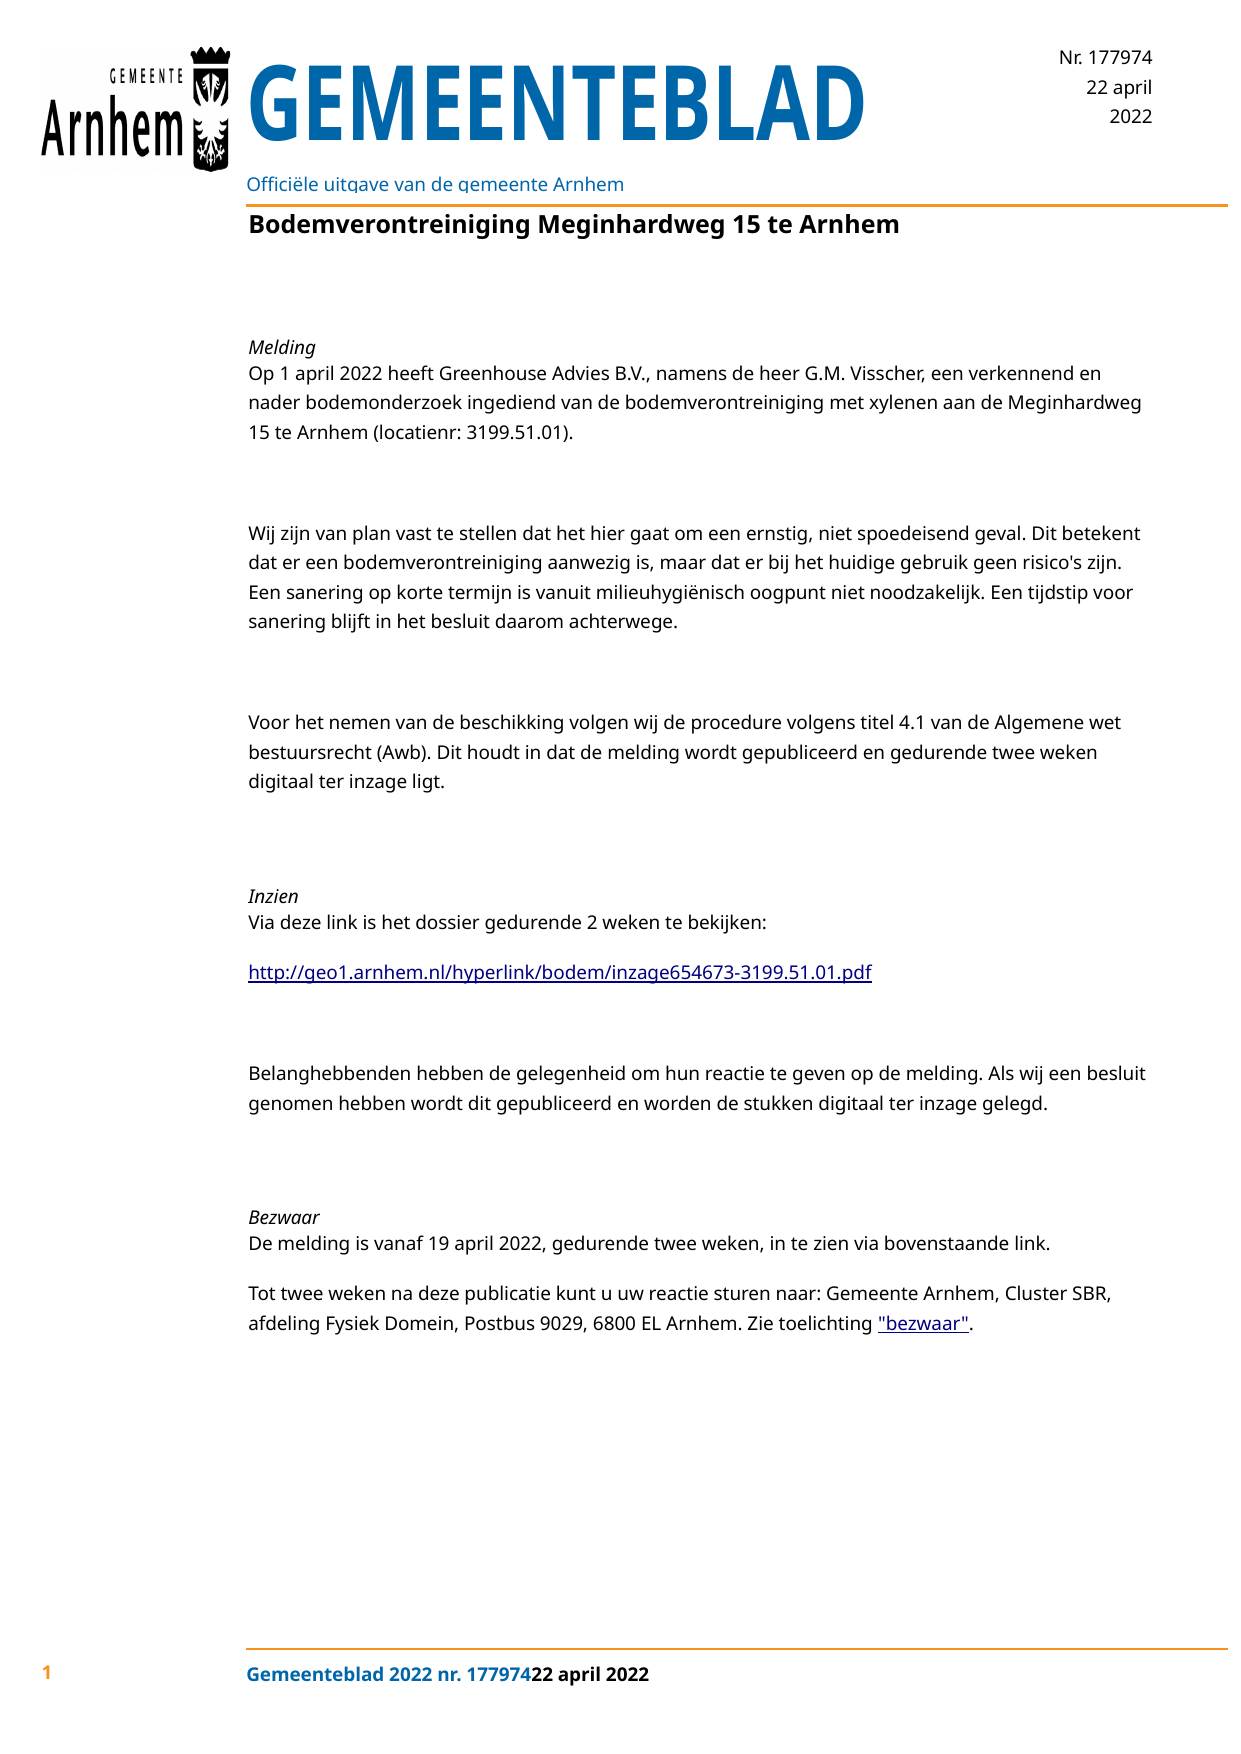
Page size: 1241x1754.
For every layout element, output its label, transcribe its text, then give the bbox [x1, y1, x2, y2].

text Via deze link is het dossier gedurende 2 weken te bekijken: [248, 909, 1152, 934]
text Wij zijn van plan vast te stellen dat het hier gaat om een ernstig, niet spoedeisend geval. Dit betekent dat er een bodemverontreiniging aanwezig is, maar dat er bij het huidige gebruik geen risico's zijn. Een sanering op korte termijn is vanuit milieuhygiënisch oogpunt niet noodzakelijk. Een tijdstip voor sanering blijft in het besluit daarom achterwege. [248, 520, 1152, 634]
text Inzien [248, 883, 1152, 909]
text Melding [248, 334, 1152, 360]
text Voor het nemen van de beschikking volgen wij de procedure volgens titel 4.1 van de Algemene wet bestuursrecht (Awb). Dit houdt in dat de melding wordt gepubliceerd en gedurende twee weken digitaal ter inzage ligt. [248, 709, 1152, 794]
text Bodemverontreiniging Meginhardweg 15 te Arnhem [248, 207, 1152, 241]
text De melding is vanaf 19 april 2022, gedurende twee weken, in te zien via bovenstaande link. [248, 1230, 1152, 1256]
text http://geo1.arnhem.nl/hyperlink/bodem/inzage654673-3199.51.01.pdf [248, 959, 1152, 985]
text Belanghebbenden hebben de gelegenheid om hun reactie te geven op de melding. Als wij een besluit genomen hebben wordt dit gepubliceerd en worden de stukken digitaal ter inzage gelegd. [248, 1060, 1152, 1115]
picture [41, 47, 231, 172]
text Bezwaar [248, 1204, 1152, 1230]
text Op 1 april 2022 heeft Greenhouse Advies B.V., namens de heer G.M. Visscher, een verkennend en nader bodemonderzoek ingediend van de bodemverontreiniging met xylenen aan de Meginhardweg 15 te Arnhem (locatienr: 3199.51.01). [248, 360, 1152, 445]
text Tot twee weken na deze publicatie kunt u uw reactie sturen naar: Gemeente Arnhem, Cluster SBR, afdeling Fysiek Domein, Postbus 9029, 6800 EL Arnhem. Zie toelichting "bezwaar". [248, 1280, 1152, 1336]
